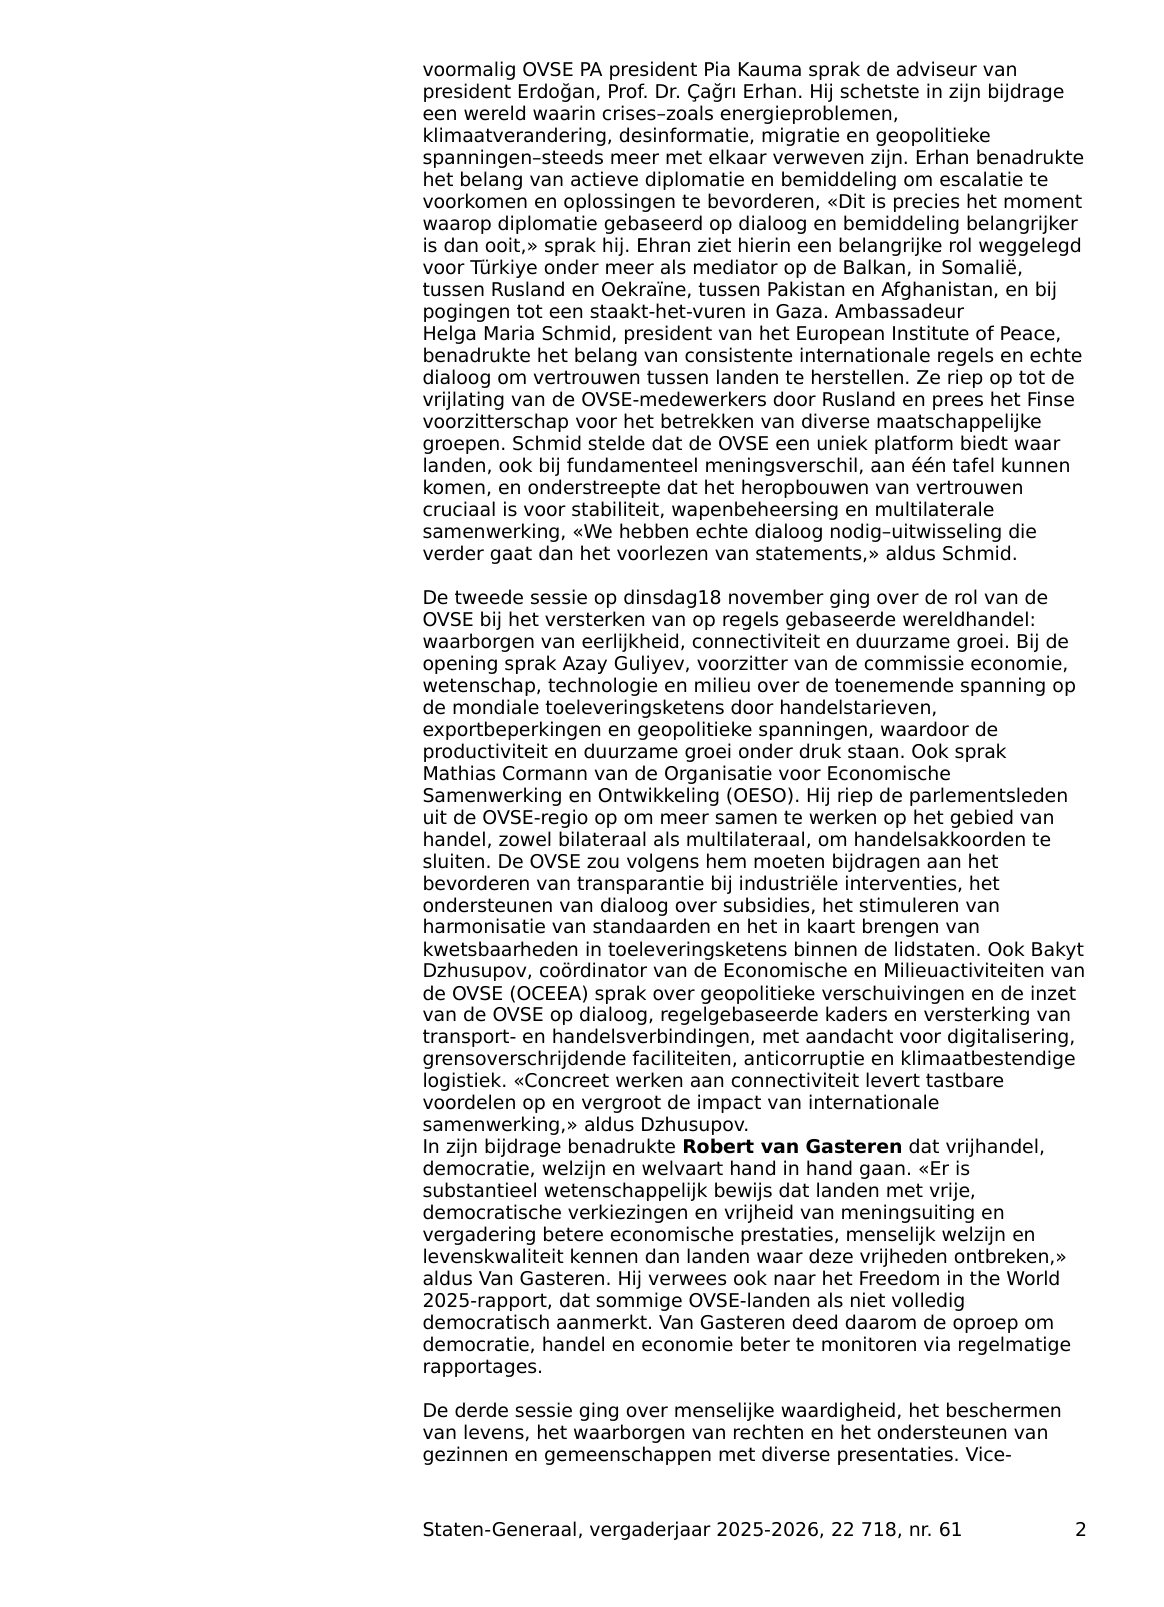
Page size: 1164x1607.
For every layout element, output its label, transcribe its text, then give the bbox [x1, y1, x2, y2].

text voormalig OVSE PA president Pia Kauma sprak de adviseur van president Erdoğan, Prof. Dr. Çağrı Erhan. Hij schetste in zijn bijdrage een wereld waarin crises–zoals energieproblemen, klimaatverandering, desinformatie, migratie en geopolitieke spanningen–steeds meer met elkaar verweven zijn. Erhan benadrukte het belang van actieve diplomatie en bemiddeling om escalatie te voorkomen en oplossingen te bevorderen, «Dit is precies het moment waarop diplomatie gebaseerd op dialoog en bemiddeling belangrijker is dan ooit,» sprak hij. Ehran ziet hierin een belangrijke rol weggelegd voor Türkiye onder meer als mediator op de Balkan, in Somalië, tussen Rusland en Oekraïne, tussen Pakistan en Afghanistan, en bij pogingen tot een staakt-het-vuren in Gaza. Ambassadeur Helga Maria Schmid, president van het European Institute of Peace, benadrukte het belang van consistente internationale regels en echte dialoog om vertrouwen tussen landen te herstellen. Ze riep op tot de vrijlating van de OVSE-medewerkers door Rusland en prees het Finse voorzitterschap voor het betrekken van diverse maatschappelijke groepen. Schmid stelde dat de OVSE een uniek platform biedt waar landen, ook bij fundamenteel meningsverschil, aan één tafel kunnen komen, en onderstreepte dat het heropbouwen van vertrouwen cruciaal is voor stabiliteit, wapenbeheersing en multilaterale samenwerking, «We hebben echte dialoog nodig–uitwisseling die verder gaat dan het voorlezen van statements,» aldus Schmid. [422, 59, 1087, 564]
text In zijn bijdrage benadrukte Robert van Gasteren dat vrijhandel, democratie, welzijn en welvaart hand in hand gaan. «Er is substantieel wetenschappelijk bewijs dat landen met vrije, democratische verkiezingen en vrijheid van meningsuiting en vergadering betere economische prestaties, menselijk welzijn en levenskwaliteit kennen dan landen waar deze vrijheden ontbreken,» aldus Van Gasteren. Hij verwees ook naar het Freedom in the World 2025-rapport, dat sommige OVSE-landen als niet volledig democratisch aanmerkt. Van Gasteren deed daarom de oproep om democratie, handel en economie beter te monitoren via regelmatige rapportages. [422, 1136, 1087, 1378]
text De derde sessie ging over menselijke waardigheid, het beschermen van levens, het waarborgen van rechten en het ondersteunen van gezinnen en gemeenschappen met diverse presentaties. Vice- [422, 1400, 1087, 1466]
text De tweede sessie op dinsdag18 november ging over de rol van de OVSE bij het versterken van op regels gebaseerde wereldhandel: waarborgen van eerlijkheid, connectiviteit en duurzame groei. Bij de opening sprak Azay Guliyev, voorzitter van de commissie economie, wetenschap, technologie en milieu over de toenemende spanning op de mondiale toeleveringsketens door handelstarieven, exportbeperkingen en geopolitieke spanningen, waardoor de productiviteit en duurzame groei onder druk staan. Ook sprak Mathias Cormann van de Organisatie voor Economische Samenwerking en Ontwikkeling (OESO). Hij riep de parlementsleden uit de OVSE-regio op om meer samen te werken op het gebied van handel, zowel bilateraal als multilateraal, om handelsakkoorden te sluiten. De OVSE zou volgens hem moeten bijdragen aan het bevorderen van transparantie bij industriële interventies, het ondersteunen van dialoog over subsidies, het stimuleren van harmonisatie van standaarden en het in kaart brengen van kwetsbaarheden in toeleveringsketens binnen de lidstaten. Ook Bakyt Dzhusupov, coördinator van de Economische en Milieuactiviteiten van de OVSE (OCEEA) sprak over geopolitieke verschuivingen en de inzet van de OVSE op dialoog, regelgebaseerde kaders en versterking van transport- en handelsverbindingen, met aandacht voor digitalisering, grensoverschrijdende faciliteiten, anticorruptie en klimaatbestendige logistiek. «Concreet werken aan connectiviteit levert tastbare voordelen op en vergroot de impact van internationale samenwerking,» aldus Dzhusupov. [422, 587, 1087, 1136]
